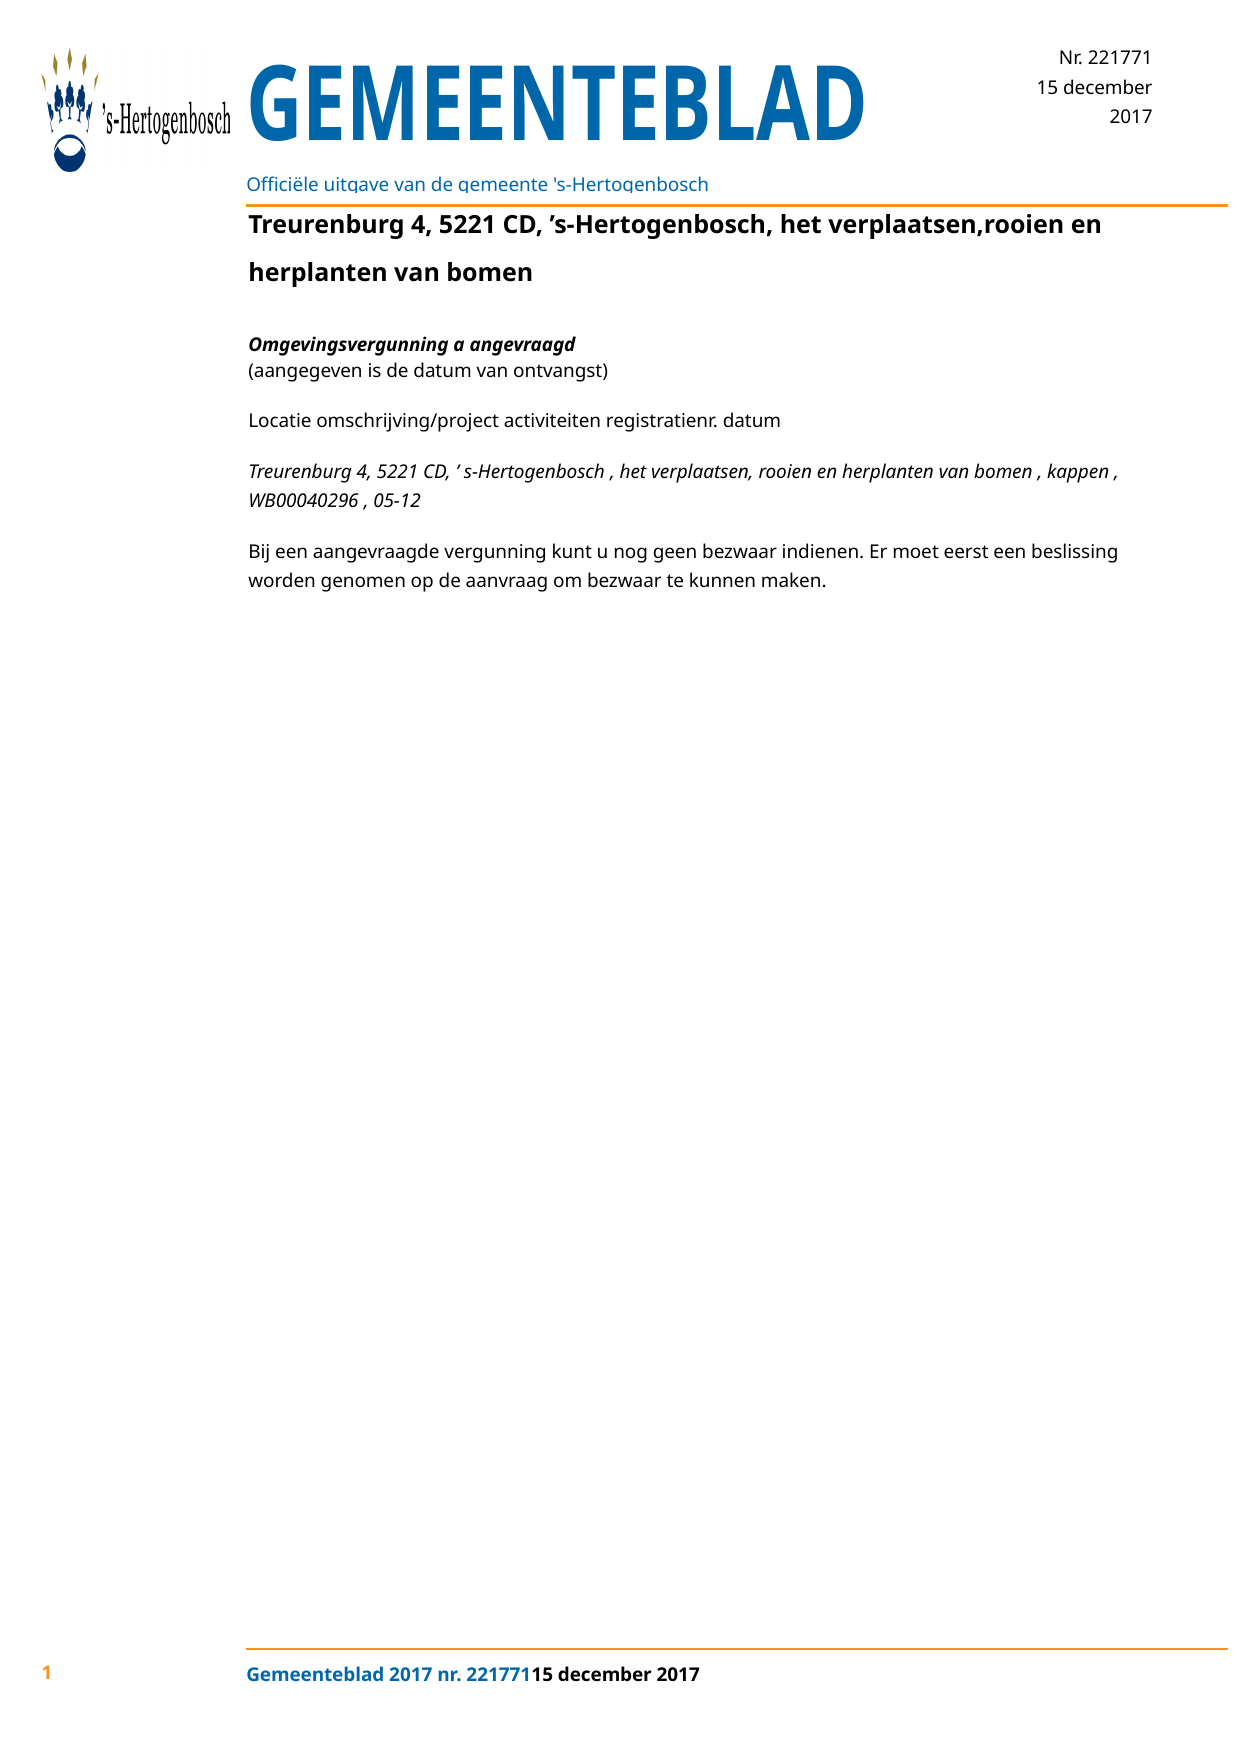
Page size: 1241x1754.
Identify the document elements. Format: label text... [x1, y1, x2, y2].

text Bij een aangevraagde vergunning kunt u nog geen bezwaar indienen. Er moet eerst een beslissing worden genomen op de aanvraag om bezwaar te kunnen maken. [248, 538, 1152, 593]
text Treurenburg 4, 5221 CD, ’ s-Hertogenbosch , het verplaatsen, rooien en herplanten van bomen , kappen , WB00040296 , 05-12 [248, 458, 1152, 513]
text (aangegeven is de datum van ontvangst) [248, 357, 1152, 383]
picture [41, 47, 231, 172]
text Omgevingsvergunning a angevraagd [248, 331, 1152, 357]
text Treurenburg 4, 5221 CD, ’s-Hertogenbosch, het verplaatsen,rooien en herplanten van bomen [248, 207, 1152, 288]
text Locatie omschrijving/project activiteiten registratienr. datum [248, 408, 1152, 433]
